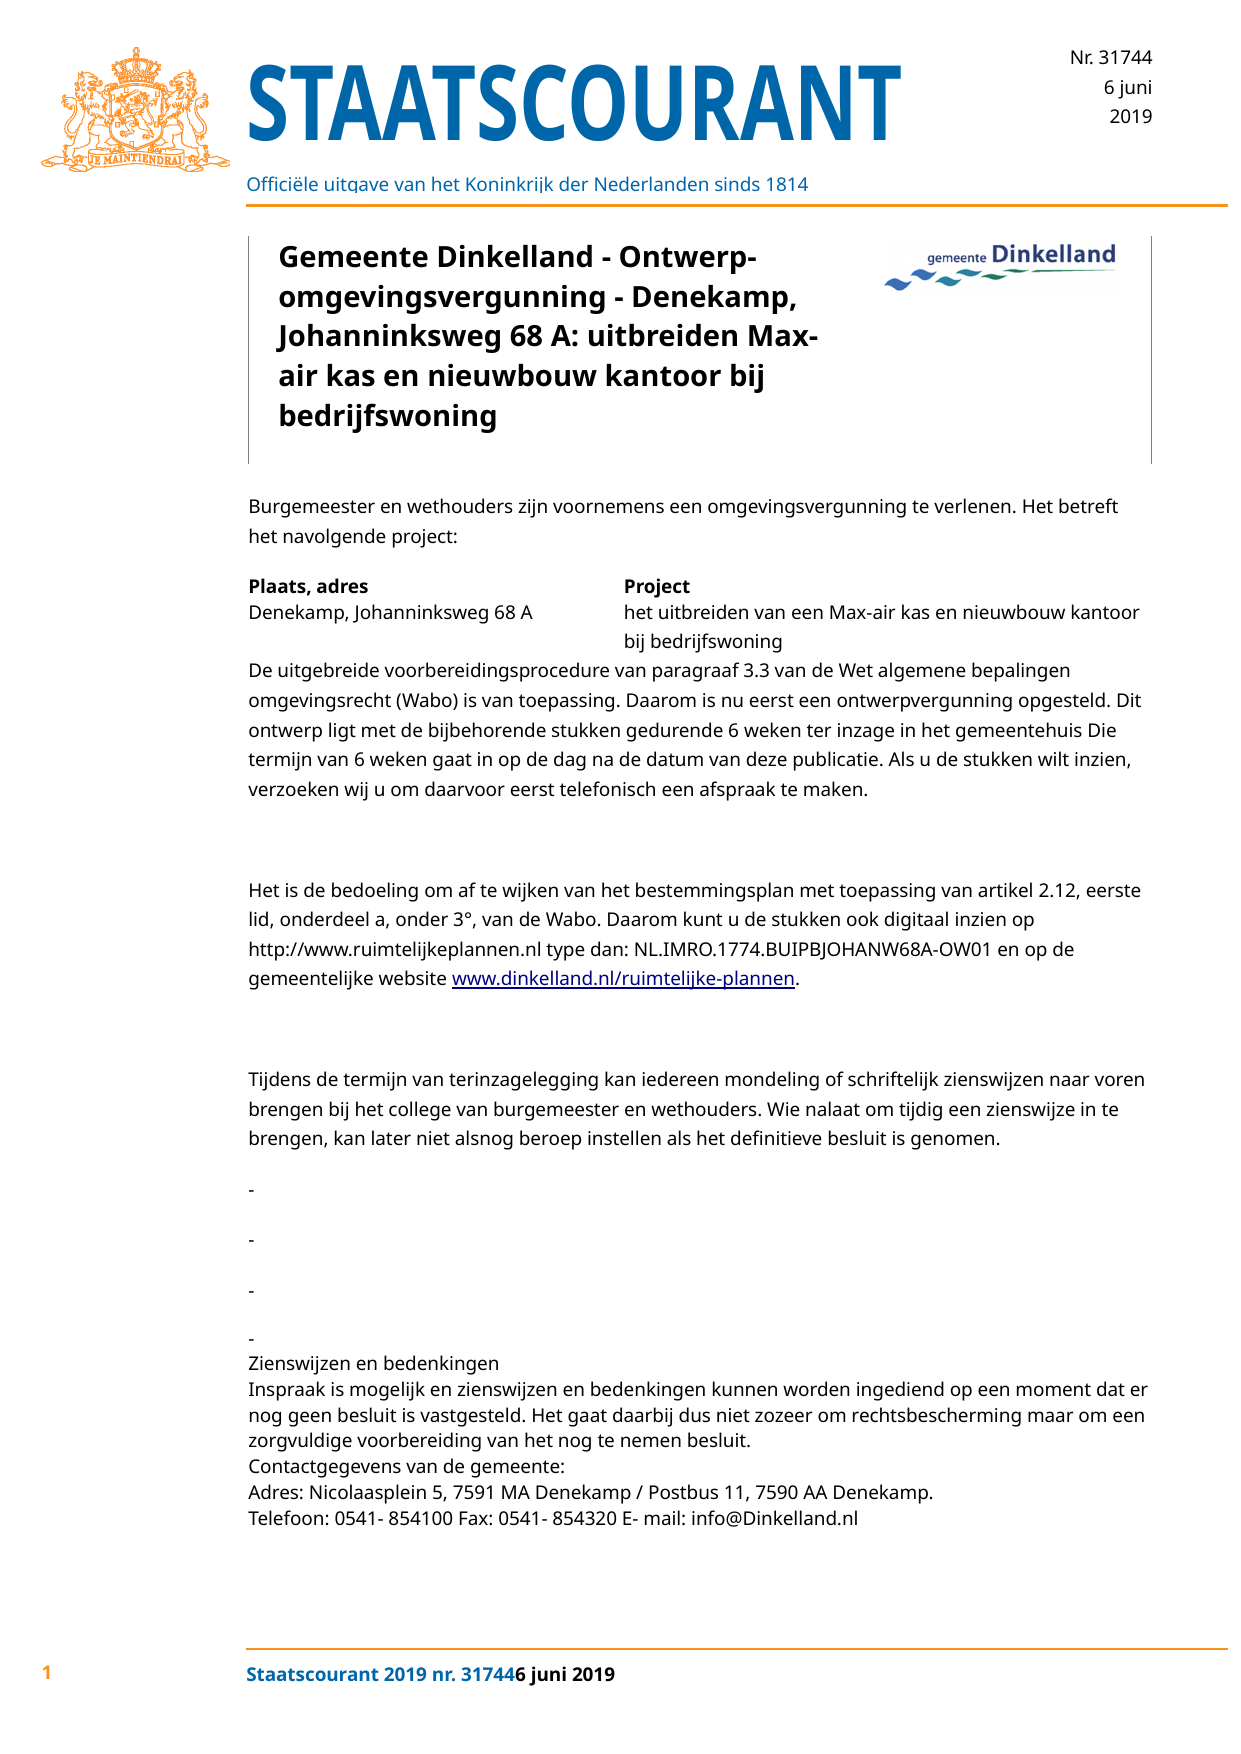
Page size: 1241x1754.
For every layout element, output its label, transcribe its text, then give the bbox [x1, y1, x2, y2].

text De uitgebreide voorbereidingsprocedure van paragraaf 3.3 van de Wet algemene bepalingen omgevingsrecht (Wabo) is van toepassing. Daarom is nu eerst een ontwerpvergunning opgesteld. Dit ontwerp ligt met de bijbehorende stukken gedurende 6 weken ter inzage in het gemeentehuis Die termijn van 6 weken gaat in op de dag na de datum van deze publicatie. Als u de stukken wilt inzien, verzoeken wij u om daarvoor eerst telefonisch een afspraak te maken. [248, 658, 1152, 802]
text - [248, 1176, 1152, 1202]
text Burgemeester en wethouders zijn voornemens een omgevingsvergunning te verlenen. Het betreft het navolgende project: [248, 493, 1152, 549]
table_header Project [624, 574, 1152, 599]
table_header Gemeente Dinkelland - Ontwerp- omgevingsvergunning - Denekamp, Johanninksweg 68 A: uitbreiden Max-air kas en nieuwbouw kantoor bij bedrijfswoning [249, 236, 850, 464]
picture [882, 236, 1119, 296]
text Adres: Nicolaasplein 5, 7591 MA Denekamp / Postbus 11, 7590 AA Denekamp. [248, 1479, 1152, 1505]
table_cell Denekamp, Johanninksweg 68 A [248, 599, 624, 654]
text - [248, 1277, 1152, 1303]
text Inspraak is mogelijk en zienswijzen en bedenkingen kunnen worden ingediend op een moment dat er nog geen besluit is vastgesteld. Het gaat daarbij dus niet zozeer om rechtsbescherming maar om een zorgvuldige voorbereiding van het nog te nemen besluit. [248, 1376, 1152, 1453]
text - [248, 1226, 1152, 1252]
text Contactgegevens van de gemeente: [248, 1453, 1152, 1479]
table_cell het uitbreiden van een Max-air kas en nieuwbouw kantoor bij bedrijfswoning [624, 599, 1152, 654]
table_header Plaats, adres [248, 574, 624, 599]
text Het is de bedoeling om af te wijken van het bestemmingsplan met toepassing van artikel 2.12, eerste lid, onderdeel a, onder 3°, van de Wabo. Daarom kunt u de stukken ook digitaal inzien op http://www.ruimtelijkeplannen.nl type dan: NL.IMRO.1774.BUIPBJOHANW68A-OW01 en op de gemeentelijke website www.dinkelland.nl/ruimtelijke-plannen. [248, 877, 1152, 991]
table_header [850, 236, 1151, 464]
text Tijdens de termijn van terinzagelegging kan iedereen mondeling of schriftelijk zienswijzen naar voren brengen bij het college van burgemeester en wethouders. Wie nalaat om tijdig een zienswijze in te brengen, kan later niet alsnog beroep instellen als het definitieve besluit is genomen. [248, 1066, 1152, 1151]
text - [248, 1325, 1152, 1350]
text Zienswijzen en bedenkingen [248, 1350, 1152, 1376]
text Telefoon: 0541- 854100 Fax: 0541- 854320 E- mail: info@Dinkelland.nl [248, 1505, 1152, 1531]
picture [41, 47, 231, 172]
